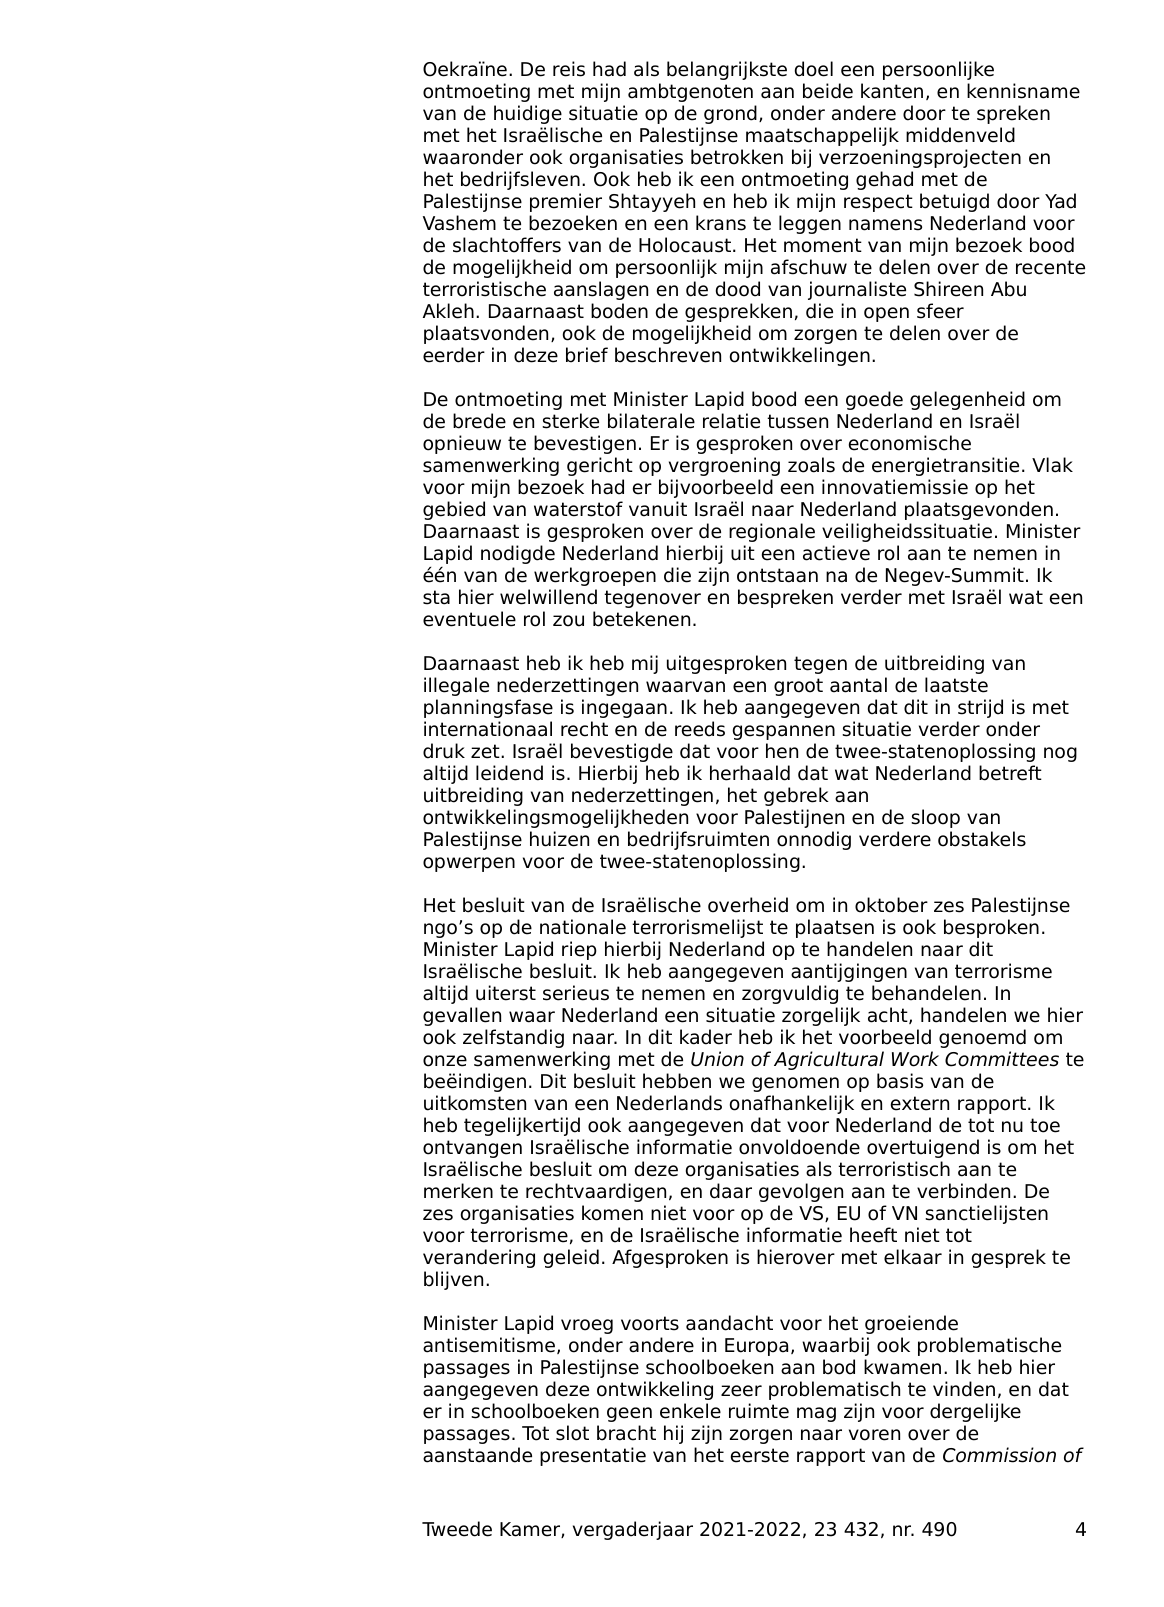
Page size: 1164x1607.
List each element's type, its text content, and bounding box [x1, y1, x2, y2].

text Oekraïne. De reis had als belangrijkste doel een persoonlijke ontmoeting met mijn ambtgenoten aan beide kanten, en kennisname van de huidige situatie op de grond, onder andere door te spreken met het Israëlische en Palestijnse maatschappelijk middenveld waaronder ook organisaties betrokken bij verzoeningsprojecten en het bedrijfsleven. Ook heb ik een ontmoeting gehad met de Palestijnse premier Shtayyeh en heb ik mijn respect betuigd door Yad Vashem te bezoeken en een krans te leggen namens Nederland voor de slachtoffers van de Holocaust. Het moment van mijn bezoek bood de mogelijkheid om persoonlijk mijn afschuw te delen over de recente terroristische aanslagen en de dood van journaliste Shireen Abu Akleh. Daarnaast boden de gesprekken, die in open sfeer plaatsvonden, ook de mogelijkheid om zorgen te delen over de eerder in deze brief beschreven ontwikkelingen. [422, 59, 1087, 367]
text De ontmoeting met Minister Lapid bood een goede gelegenheid om de brede en sterke bilaterale relatie tussen Nederland en Israël opnieuw te bevestigen. Er is gesproken over economische samenwerking gericht op vergroening zoals de energietransitie. Vlak voor mijn bezoek had er bijvoorbeeld een innovatiemissie op het gebied van waterstof vanuit Israël naar Nederland plaatsgevonden. Daarnaast is gesproken over de regionale veiligheidssituatie. Minister Lapid nodigde Nederland hierbij uit een actieve rol aan te nemen in één van de werkgroepen die zijn ontstaan na de Negev-Summit. Ik sta hier welwillend tegenover en bespreken verder met Israël wat een eventuele rol zou betekenen. [422, 389, 1087, 631]
text Daarnaast heb ik heb mij uitgesproken tegen de uitbreiding van illegale nederzettingen waarvan een groot aantal de laatste planningsfase is ingegaan. Ik heb aangegeven dat dit in strijd is met internationaal recht en de reeds gespannen situatie verder onder druk zet. Israël bevestigde dat voor hen de twee-statenoplossing nog altijd leidend is. Hierbij heb ik herhaald dat wat Nederland betreft uitbreiding van nederzettingen, het gebrek aan ontwikkelingsmogelijkheden voor Palestijnen en de sloop van Palestijnse huizen en bedrijfsruimten onnodig verdere obstakels opwerpen voor de twee-statenoplossing. [422, 653, 1087, 873]
text Het besluit van de Israëlische overheid om in oktober zes Palestijnse ngo’s op de nationale terrorismelijst te plaatsen is ook besproken. Minister Lapid riep hierbij Nederland op te handelen naar dit Israëlische besluit. Ik heb aangegeven aantijgingen van terrorisme altijd uiterst serieus te nemen en zorgvuldig te behandelen. In gevallen waar Nederland een situatie zorgelijk acht, handelen we hier ook zelfstandig naar. In dit kader heb ik het voorbeeld genoemd om onze samenwerking met de Union of Agricultural Work Committees te beëindigen. Dit besluit hebben we genomen op basis van de uitkomsten van een Nederlands onafhankelijk en extern rapport. Ik heb tegelijkertijd ook aangegeven dat voor Nederland de tot nu toe ontvangen Israëlische informatie onvoldoende overtuigend is om het Israëlische besluit om deze organisaties als terroristisch aan te merken te rechtvaardigen, en daar gevolgen aan te verbinden. De zes organisaties komen niet voor op de VS, EU of VN sanctielijsten voor terrorisme, en de Israëlische informatie heeft niet tot verandering geleid. Afgesproken is hierover met elkaar in gesprek te blijven. [422, 895, 1087, 1291]
text Minister Lapid vroeg voorts aandacht voor het groeiende antisemitisme, onder andere in Europa, waarbij ook problematische passages in Palestijnse schoolboeken aan bod kwamen. Ik heb hier aangegeven deze ontwikkeling zeer problematisch te vinden, en dat er in schoolboeken geen enkele ruimte mag zijn voor dergelijke passages. Tot slot bracht hij zijn zorgen naar voren over de aanstaande presentatie van het eerste rapport van de Commission of [422, 1313, 1087, 1467]
